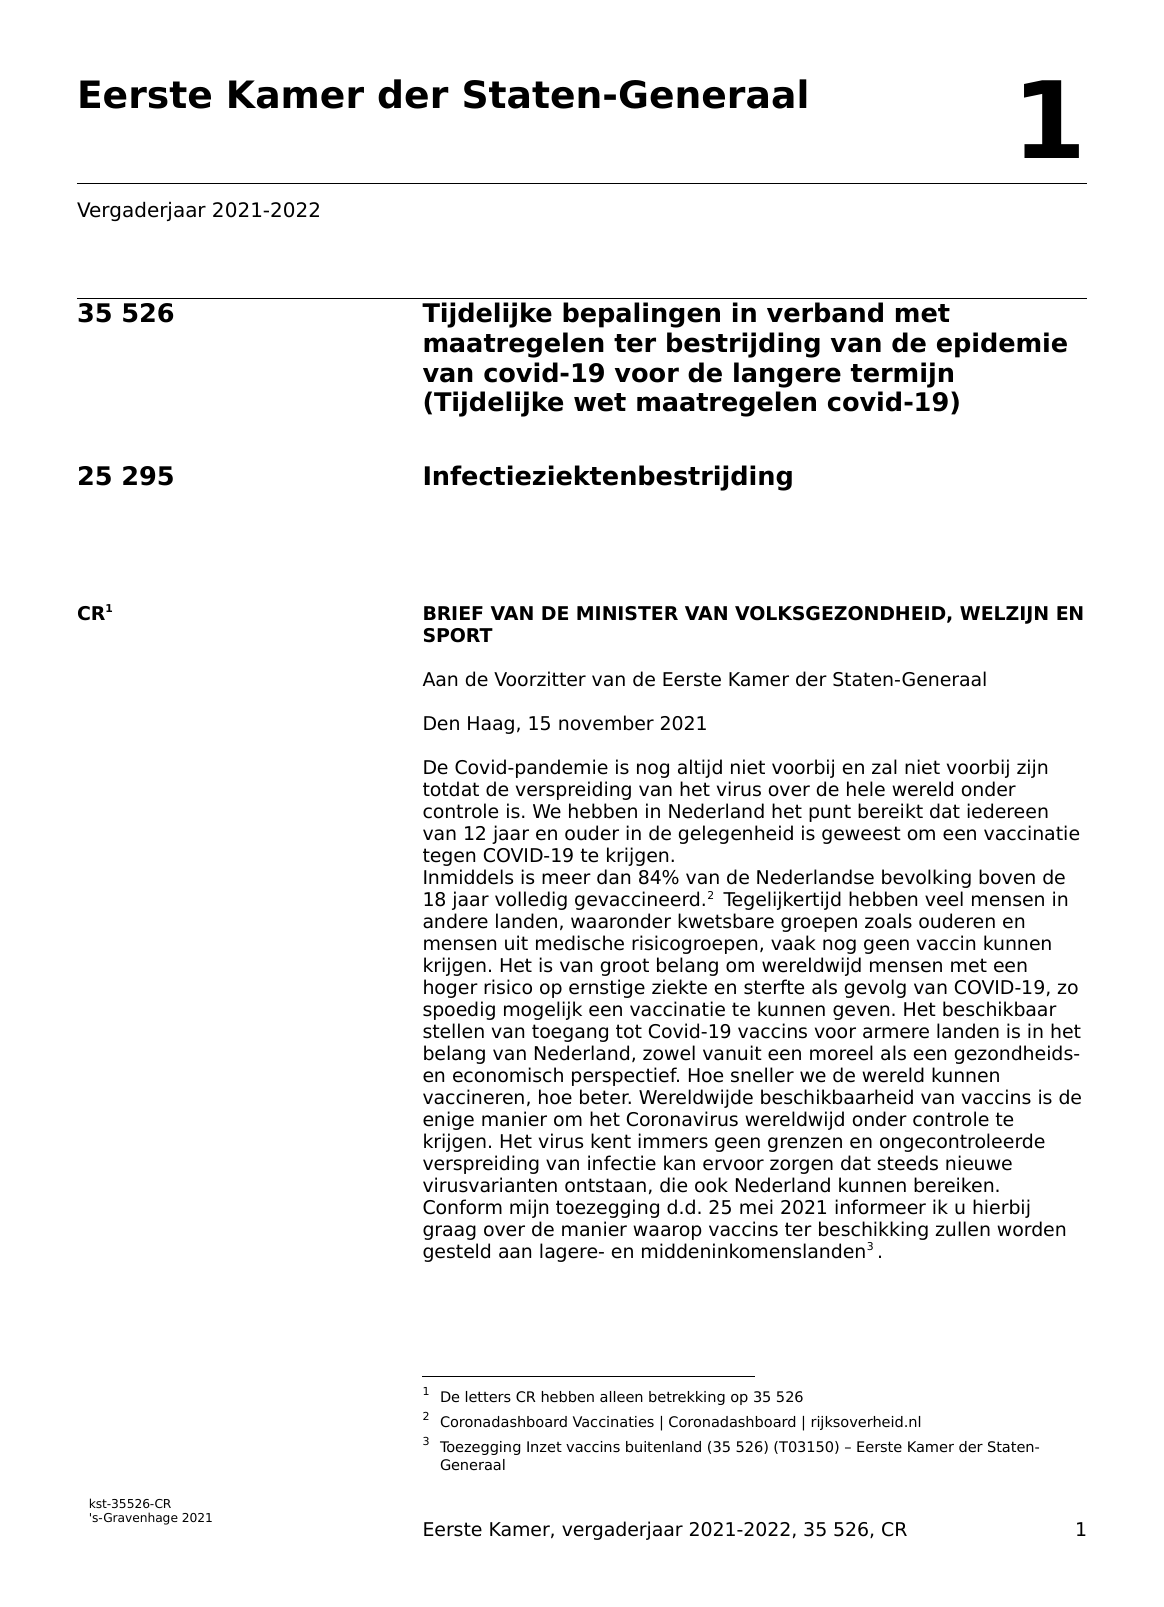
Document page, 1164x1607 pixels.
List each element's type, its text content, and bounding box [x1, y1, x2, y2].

text De letters CR hebben alleen betrekking op 35 526 [422, 1385, 1087, 1407]
text Inmiddels is meer dan 84% van de Nederlandse bevolking boven de 18 jaar volledig gevaccineerd. Tegelijkertijd hebben veel mensen in andere landen, waaronder kwetsbare groepen zoals ouderen en mensen uit medische risicogroepen, vaak nog geen vaccin kunnen krijgen. Het is van groot belang om wereldwijd mensen met een hoger risico op ernstige ziekte en sterfte als gevolg van COVID-19, zo spoedig mogelijk een vaccinatie te kunnen geven. Het beschikbaar stellen van toegang tot Covid-19 vaccins voor armere landen is in het belang van Nederland, zowel vanuit een moreel als een gezondheids- en economisch perspectief. Hoe sneller we de wereld kunnen vaccineren, hoe beter. Wereldwijde beschikbaarheid van vaccins is de enige manier om het Coronavirus wereldwijd onder controle te krijgen. Het virus kent immers geen grenzen en ongecontroleerde verspreiding van infectie kan ervoor zorgen dat steeds nieuwe virusvarianten ontstaan, die ook Nederland kunnen bereiken. Conform mijn toezegging d.d. 25 mei 2021 informeer ik u hierbij graag over de manier waarop vaccins ter beschikking zullen worden gesteld aan lagere- en middeninkomenslanden. [422, 867, 1087, 1263]
text Aan de Voorzitter van de Eerste Kamer der Staten-Generaal [422, 669, 1087, 691]
subtitle 35 526 Tijdelijke bepalingen in verband met maatregelen ter bestrijding van de epidemie van covid-19 voor de langere termijn (Tijdelijke wet maatregelen covid-19) [77, 299, 1087, 418]
text 's-Gravenhage 2021 [88, 1511, 323, 1525]
text De Covid-pandemie is nog altijd niet voorbij en zal niet voorbij zijn totdat de verspreiding van het virus over de hele wereld onder controle is. We hebben in Nederland het punt bereikt dat iedereen van 12 jaar en ouder in de gelegenheid is geweest om een vaccinatie tegen COVID-19 te krijgen. [422, 757, 1087, 867]
text Toezegging Inzet vaccins buitenland (35 526) (T03150) – Eerste Kamer der Staten-Generaal [422, 1435, 1087, 1474]
table_cell Vergaderjaar 2021-2022 [77, 184, 1087, 298]
table_header 1 [886, 59, 1087, 183]
subtitle CR BRIEF VAN DE MINISTER VAN VOLKSGEZONDHEID, WELZIJN EN SPORT [77, 603, 1087, 647]
text kst-35526-CR [88, 1497, 323, 1511]
subtitle 25 295 Infectieziektenbestrijding [77, 462, 1087, 492]
table_header Eerste Kamer der Staten-Generaal [77, 59, 886, 183]
text Den Haag, 15 november 2021 [422, 713, 1087, 735]
text Coronadashboard Vaccinaties | Coronadashboard | rijksoverheid.nl [422, 1410, 1087, 1432]
